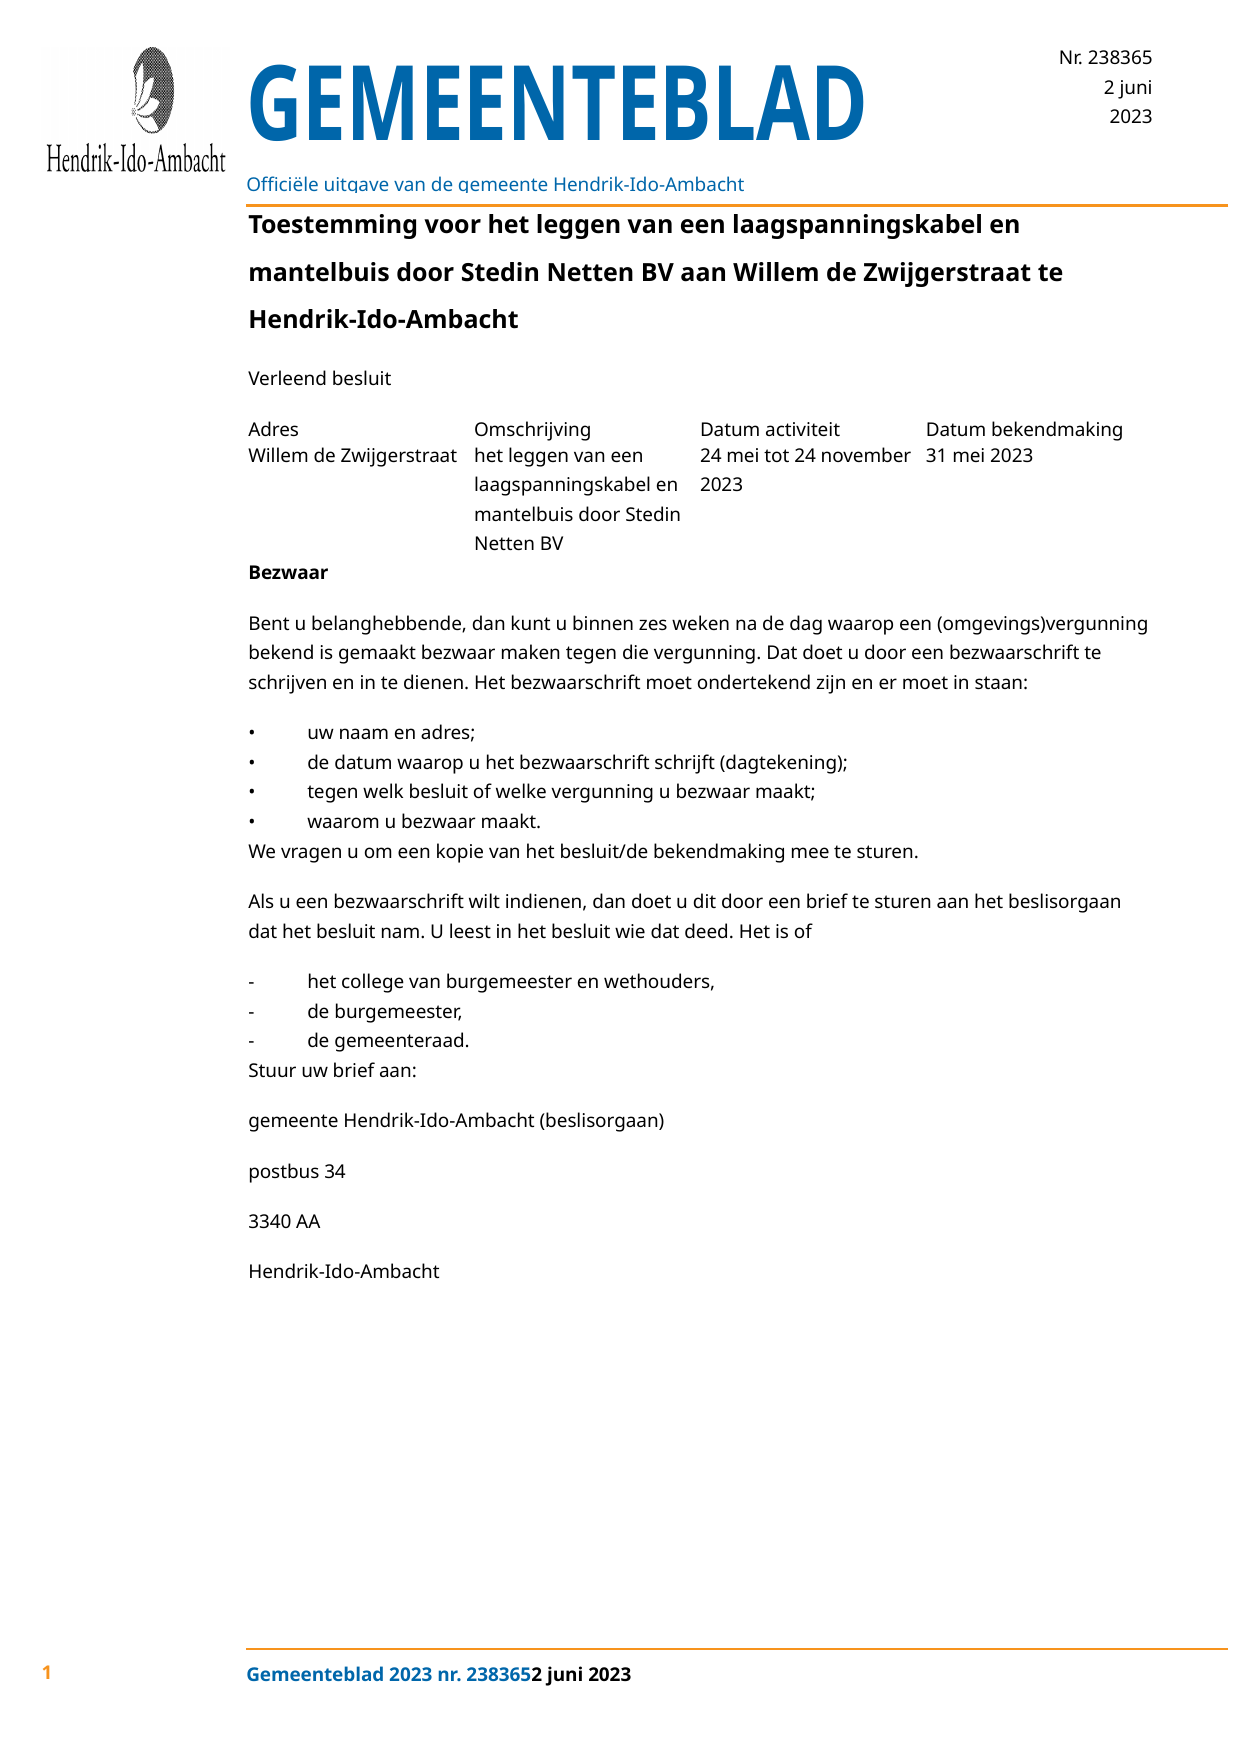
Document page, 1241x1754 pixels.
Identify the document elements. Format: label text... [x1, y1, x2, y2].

picture [41, 47, 231, 172]
text We vragen u om een kopie van het besluit/de bekendmaking mee te sturen. [248, 838, 1152, 863]
text Toestemming voor het leggen van een laagspanningskabel en mantelbuis door Stedin Netten BV aan Willem de Zwijgerstraat te Hendrik-Ido-Ambacht [248, 207, 1152, 336]
text Als u een bezwaarschrift wilt indienen, dan doet u dit door een brief te sturen aan het beslisorgaan dat het besluit nam. U leest in het besluit wie dat deed. Het is of [248, 888, 1152, 943]
table_cell het leggen van een laagspanningskabel en mantelbuis door Stedin Netten BV [474, 442, 700, 556]
text Verleend besluit [248, 366, 1152, 391]
table_header Datum activiteit [700, 416, 926, 442]
table_cell Willem de Zwijgerstraat [248, 442, 474, 556]
table_header Datum bekendmaking [926, 416, 1152, 442]
list de datum waarop u het bezwaarschrift schrijft (dagtekening); [248, 749, 1152, 775]
text Bezwaar [248, 559, 1152, 585]
list tegen welk besluit of welke vergunning u bezwaar maakt; [248, 779, 1152, 804]
list waarom u bezwaar maakt. [248, 808, 1152, 834]
list de gemeenteraad. [248, 1027, 1152, 1053]
text gemeente Hendrik-Ido-Ambacht (beslisorgaan) [248, 1107, 1152, 1133]
list het college van burgemeester en wethouders, [248, 968, 1152, 994]
text 3340 AA [248, 1208, 1152, 1234]
table_cell 24 mei tot 24 november 2023 [700, 442, 926, 556]
text Stuur uw brief aan: [248, 1057, 1152, 1083]
table_cell 31 mei 2023 [926, 442, 1152, 556]
text Bent u belanghebbende, dan kunt u binnen zes weken na de dag waarop een (omgevings)vergunning bekend is gemaakt bezwaar maken tegen die vergunning. Dat doet u door een bezwaarschrift te schrijven en in te dienen. Het bezwaarschrift moet ondertekend zijn en er moet in staan: [248, 610, 1152, 695]
table_header Omschrijving [474, 416, 700, 442]
text Hendrik-Ido-Ambacht [248, 1259, 1152, 1284]
list uw naam en adres; [248, 719, 1152, 745]
table_header Adres [248, 416, 474, 442]
list de burgemeester, [248, 998, 1152, 1023]
text postbus 34 [248, 1158, 1152, 1183]
